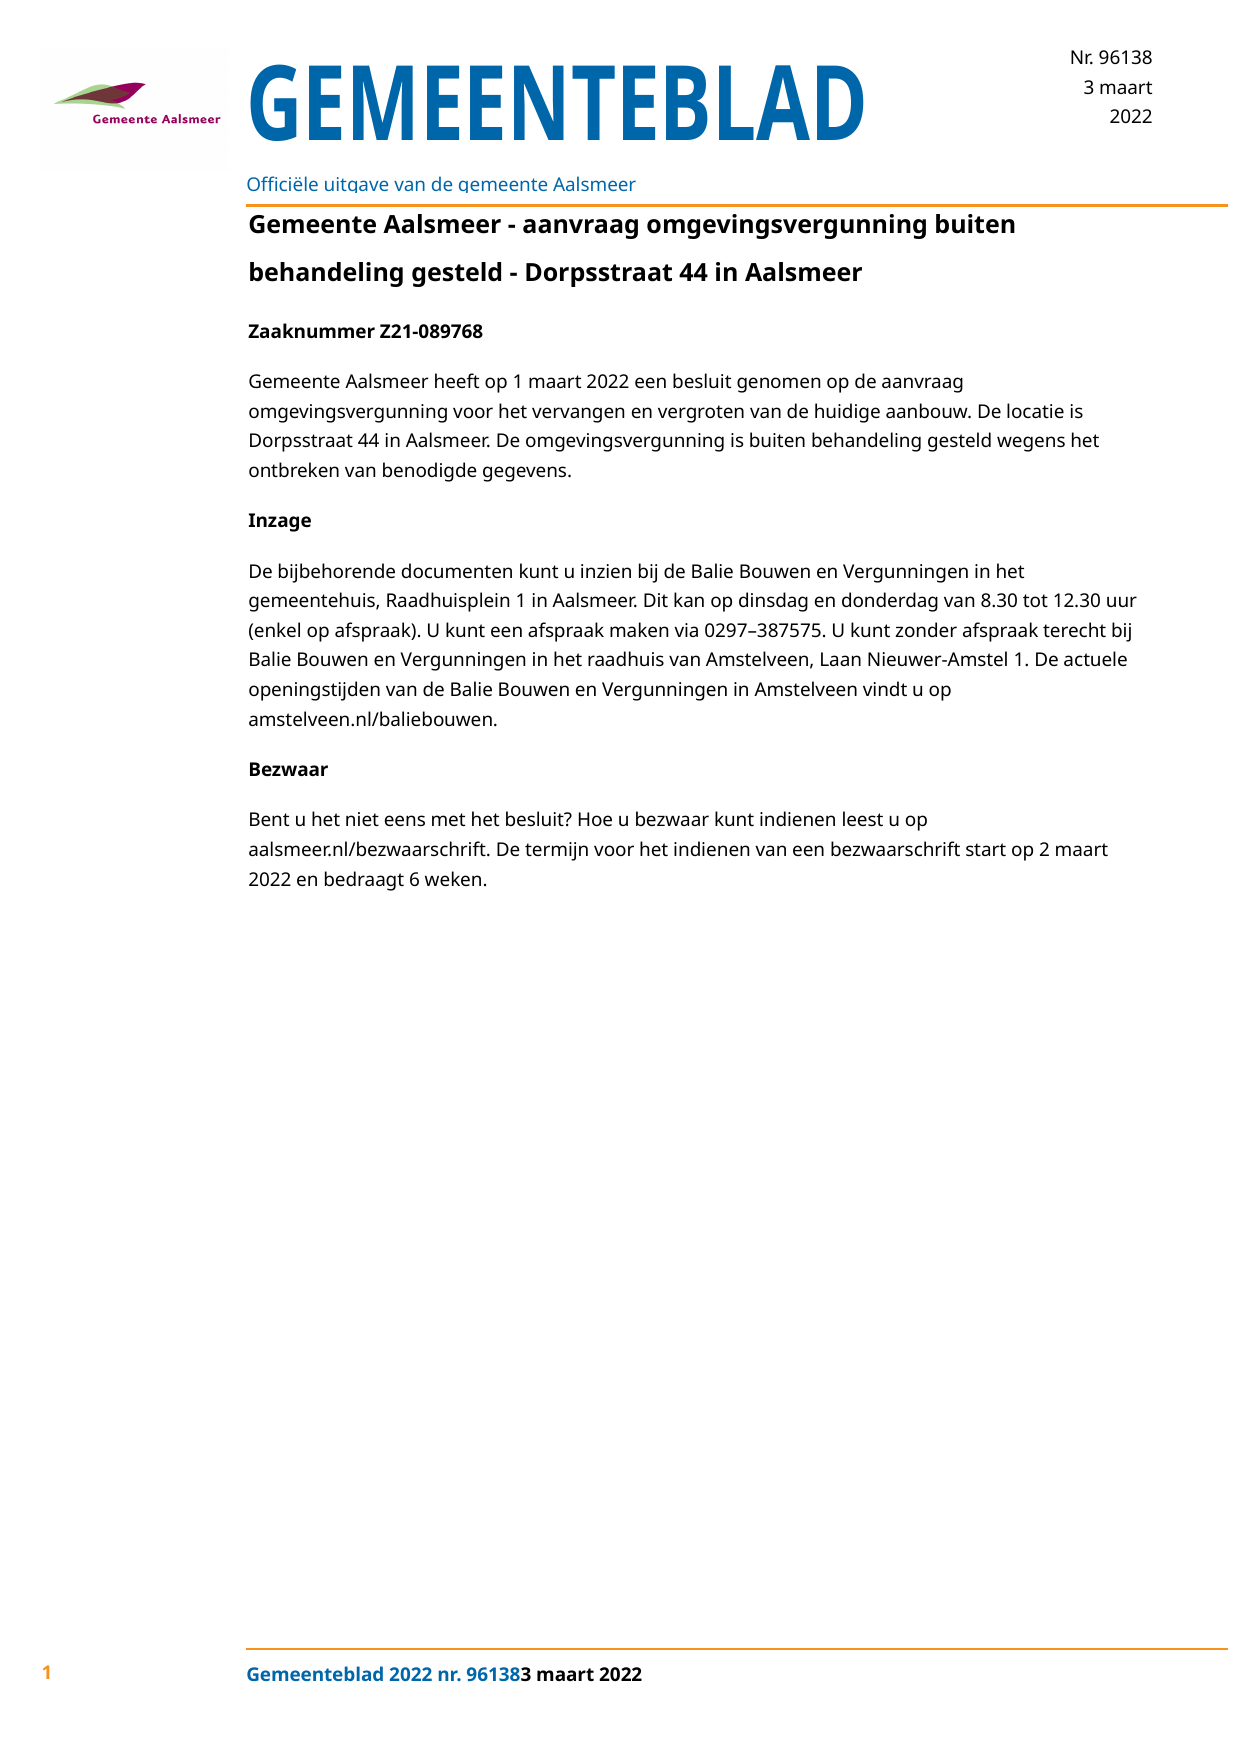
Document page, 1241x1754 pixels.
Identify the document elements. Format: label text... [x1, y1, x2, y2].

text Inzage [248, 507, 1152, 533]
text Bent u het niet eens met het besluit? Hoe u bezwaar kunt indienen leest u op aalsmeer.nl/bezwaarschrift. De termijn voor het indienen van een bezwaarschrift start op 2 maart 2022 en bedraagt 6 weken. [248, 807, 1152, 892]
text Bezwaar [248, 756, 1152, 782]
text De bijbehorende documenten kunt u inzien bij de Balie Bouwen en Vergunningen in het gemeentehuis, Raadhuisplein 1 in Aalsmeer. Dit kan op dinsdag en donderdag van 8.30 tot 12.30 uur (enkel op afspraak). U kunt een afspraak maken via 0297–387575. U kunt zonder afspraak terecht bij Balie Bouwen en Vergunningen in het raadhuis van Amstelveen, Laan Nieuwer-Amstel 1. De actuele openingstijden van de Balie Bouwen en Vergunningen in Amstelveen vindt u op amstelveen.nl/baliebouwen. [248, 558, 1152, 732]
text Gemeente Aalsmeer - aanvraag omgevingsvergunning buiten behandeling gesteld - Dorpsstraat 44 in Aalsmeer [248, 207, 1152, 288]
text Gemeente Aalsmeer heeft op 1 maart 2022 een besluit genomen op de aanvraag omgevingsvergunning voor het vervangen en vergroten van de huidige aanbouw. De locatie is Dorpsstraat 44 in Aalsmeer. De omgevingsvergunning is buiten behandeling gesteld wegens het ontbreken van benodigde gegevens. [248, 368, 1152, 483]
picture [41, 47, 231, 172]
text Zaaknummer Z21-089768 [248, 318, 1152, 344]
